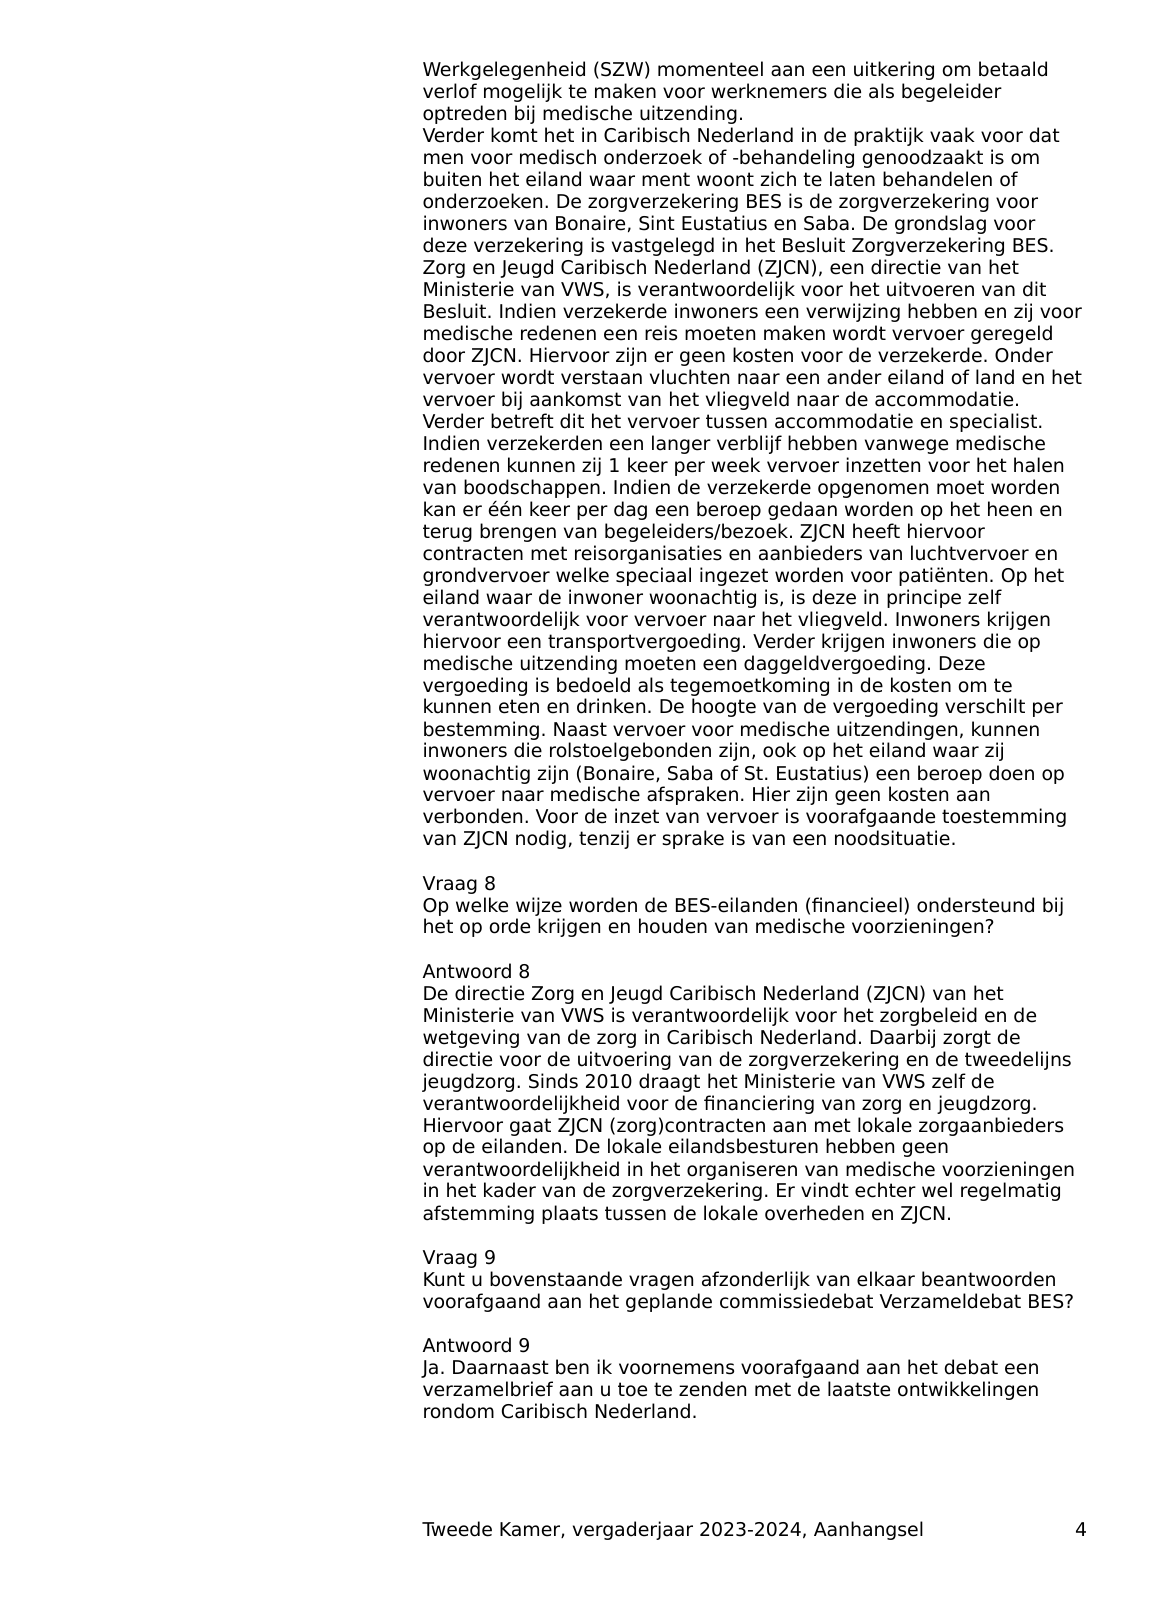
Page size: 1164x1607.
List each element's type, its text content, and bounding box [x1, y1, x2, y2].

text De directie Zorg en Jeugd Caribisch Nederland (ZJCN) van het Ministerie van VWS is verantwoordelijk voor het zorgbeleid en de wetgeving van de zorg in Caribisch Nederland. Daarbij zorgt de directie voor de uitvoering van de zorgverzekering en de tweedelijns jeugdzorg. Sinds 2010 draagt het Ministerie van VWS zelf de verantwoordelijkheid voor de financiering van zorg en jeugdzorg. Hiervoor gaat ZJCN (zorg)contracten aan met lokale zorgaanbieders op de eilanden. De lokale eilandsbesturen hebben geen verantwoordelijkheid in het organiseren van medische voorzieningen in het kader van de zorgverzekering. Er vindt echter wel regelmatig afstemming plaats tussen de lokale overheden en ZJCN. [422, 983, 1087, 1224]
text Antwoord 9 [422, 1335, 1087, 1357]
text Werkgelegenheid (SZW) momenteel aan een uitkering om betaald verlof mogelijk te maken voor werknemers die als begeleider optreden bij medische uitzending. [422, 59, 1087, 125]
text Op welke wijze worden de BES-eilanden (financieel) ondersteund bij het op orde krijgen en houden van medische voorzieningen? [422, 894, 1087, 938]
text Ja. Daarnaast ben ik voornemens voorafgaand aan het debat een verzamelbrief aan u toe te zenden met de laatste ontwikkelingen rondom Caribisch Nederland. [422, 1357, 1087, 1423]
text Verder komt het in Caribisch Nederland in de praktijk vaak voor dat men voor medisch onderzoek of -behandeling genoodzaakt is om buiten het eiland waar ment woont zich te laten behandelen of onderzoeken. De zorgverzekering BES is de zorgverzekering voor inwoners van Bonaire, Sint Eustatius en Saba. De grondslag voor deze verzekering is vastgelegd in het Besluit Zorgverzekering BES. Zorg en Jeugd Caribisch Nederland (ZJCN), een directie van het Ministerie van VWS, is verantwoordelijk voor het uitvoeren van dit Besluit. Indien verzekerde inwoners een verwijzing hebben en zij voor medische redenen een reis moeten maken wordt vervoer geregeld door ZJCN. Hiervoor zijn er geen kosten voor de verzekerde. Onder vervoer wordt verstaan vluchten naar een ander eiland of land en het vervoer bij aankomst van het vliegveld naar de accommodatie. Verder betreft dit het vervoer tussen accommodatie en specialist. Indien verzekerden een langer verblijf hebben vanwege medische redenen kunnen zij 1 keer per week vervoer inzetten voor het halen van boodschappen. Indien de verzekerde opgenomen moet worden kan er één keer per dag een beroep gedaan worden op het heen en terug brengen van begeleiders/bezoek. ZJCN heeft hiervoor contracten met reisorganisaties en aanbieders van luchtvervoer en grondvervoer welke speciaal ingezet worden voor patiënten. Op het eiland waar de inwoner woonachtig is, is deze in principe zelf verantwoordelijk voor vervoer naar het vliegveld. Inwoners krijgen hiervoor een transportvergoeding. Verder krijgen inwoners die op medische uitzending moeten een daggeldvergoeding. Deze vergoeding is bedoeld als tegemoetkoming in de kosten om te kunnen eten en drinken. De hoogte van de vergoeding verschilt per bestemming. Naast vervoer voor medische uitzendingen, kunnen inwoners die rolstoelgebonden zijn, ook op het eiland waar zij woonachtig zijn (Bonaire, Saba of St. Eustatius) een beroep doen op vervoer naar medische afspraken. Hier zijn geen kosten aan verbonden. Voor de inzet van vervoer is voorafgaande toestemming van ZJCN nodig, tenzij er sprake is van een noodsituatie. [422, 125, 1087, 850]
text Kunt u bovenstaande vragen afzonderlijk van elkaar beantwoorden voorafgaand aan het geplande commissiedebat Verzameldebat BES? [422, 1268, 1087, 1312]
text Vraag 9 [422, 1247, 1087, 1268]
text Vraag 8 [422, 872, 1087, 894]
text Antwoord 8 [422, 961, 1087, 983]
